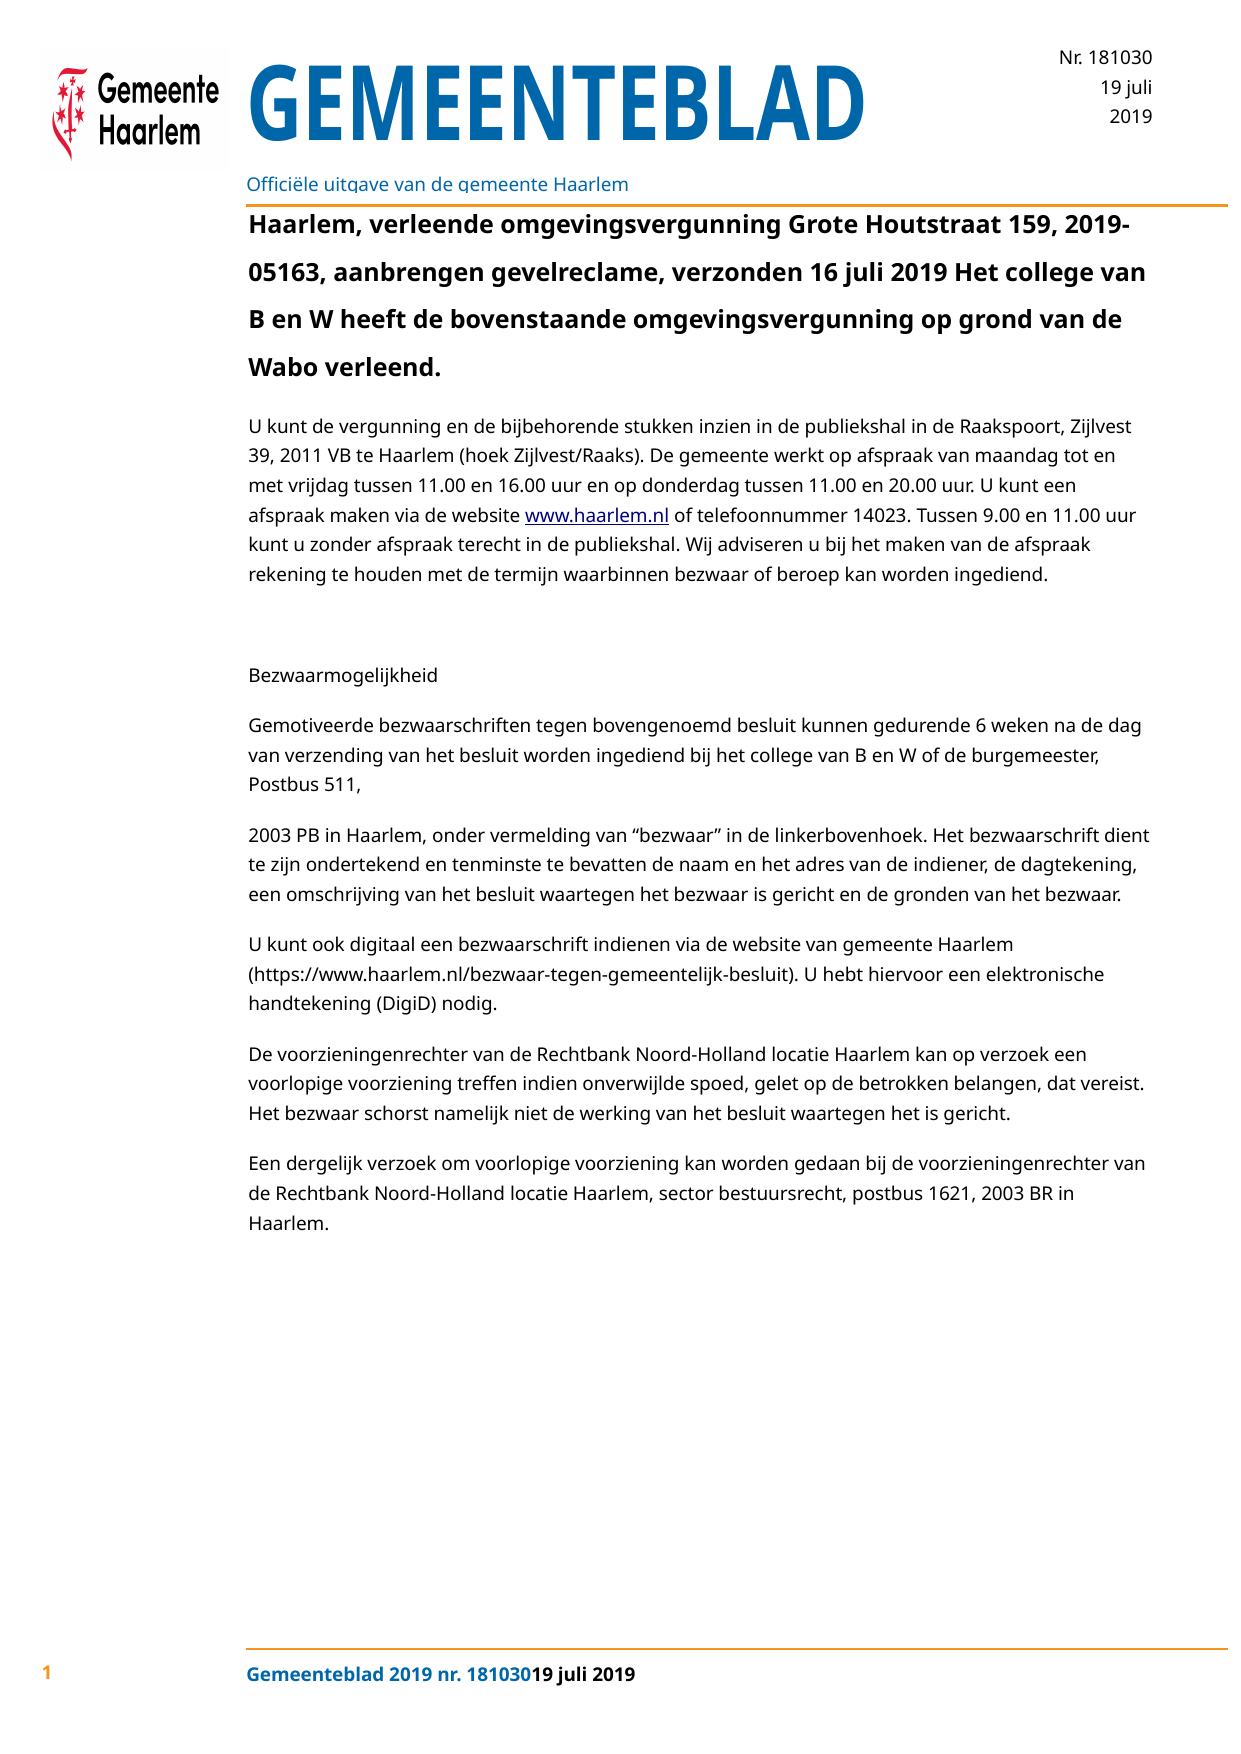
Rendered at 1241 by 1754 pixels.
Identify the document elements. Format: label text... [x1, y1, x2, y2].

text Haarlem, verleende omgevingsvergunning Grote Houtstraat 159, 2019-05163, aanbrengen gevelreclame, verzonden 16 juli 2019 Het college van B en W heeft de bovenstaande omgevingsvergunning op grond van de Wabo verleend. [248, 207, 1152, 384]
text Gemotiveerde bezwaarschriften tegen bovengenoemd besluit kunnen gedurende 6 weken na de dag van verzending van het besluit worden ingediend bij het college van B en W of de burgemeester, Postbus 511, [248, 712, 1152, 797]
text U kunt de vergunning en de bijbehorende stukken inzien in de publiekshal in de Raakspoort, Zijlvest 39, 2011 VB te Haarlem (hoek Zijlvest/Raaks). De gemeente werkt op afspraak van maandag tot en met vrijdag tussen 11.00 en 16.00 uur en op donderdag tussen 11.00 en 20.00 uur. U kunt een afspraak maken via de website www.haarlem.nl of telefoonnummer 14023. Tussen 9.00 en 11.00 uur kunt u zonder afspraak terecht in de publiekshal. Wij adviseren u bij het maken van de afspraak rekening te houden met de termijn waarbinnen bezwaar of beroep kan worden ingediend. [248, 413, 1152, 587]
text 2003 PB in Haarlem, onder vermelding van “bezwaar” in de linkerbovenhoek. Het bezwaarschrift dient te zijn ondertekend en tenminste te bevatten de naam en het adres van de indiener, de dagtekening, een omschrijving van het besluit waartegen het bezwaar is gericht en de gronden van het bezwaar. [248, 822, 1152, 907]
text U kunt ook digitaal een bezwaarschrift indienen via de website van gemeente Haarlem (https://www.haarlem.nl/bezwaar-tegen-gemeentelijk-besluit). U hebt hiervoor een elektronische handtekening (DigiD) nodig. [248, 931, 1152, 1016]
text Een dergelijk verzoek om voorlopige voorziening kan worden gedaan bij de voorzieningenrechter van de Rechtbank Noord-Holland locatie Haarlem, sector bestuursrecht, postbus 1621, 2003 BR in Haarlem. [248, 1151, 1152, 1236]
text De voorzieningenrechter van de Rechtbank Noord-Holland locatie Haarlem kan op verzoek een voorlopige voorziening treffen indien onverwijlde spoed, gelet op de betrokken belangen, dat vereist. Het bezwaar schorst namelijk niet de werking van het besluit waartegen het is gericht. [248, 1041, 1152, 1126]
picture [41, 47, 231, 172]
text Bezwaarmogelijkheid [248, 662, 1152, 688]
